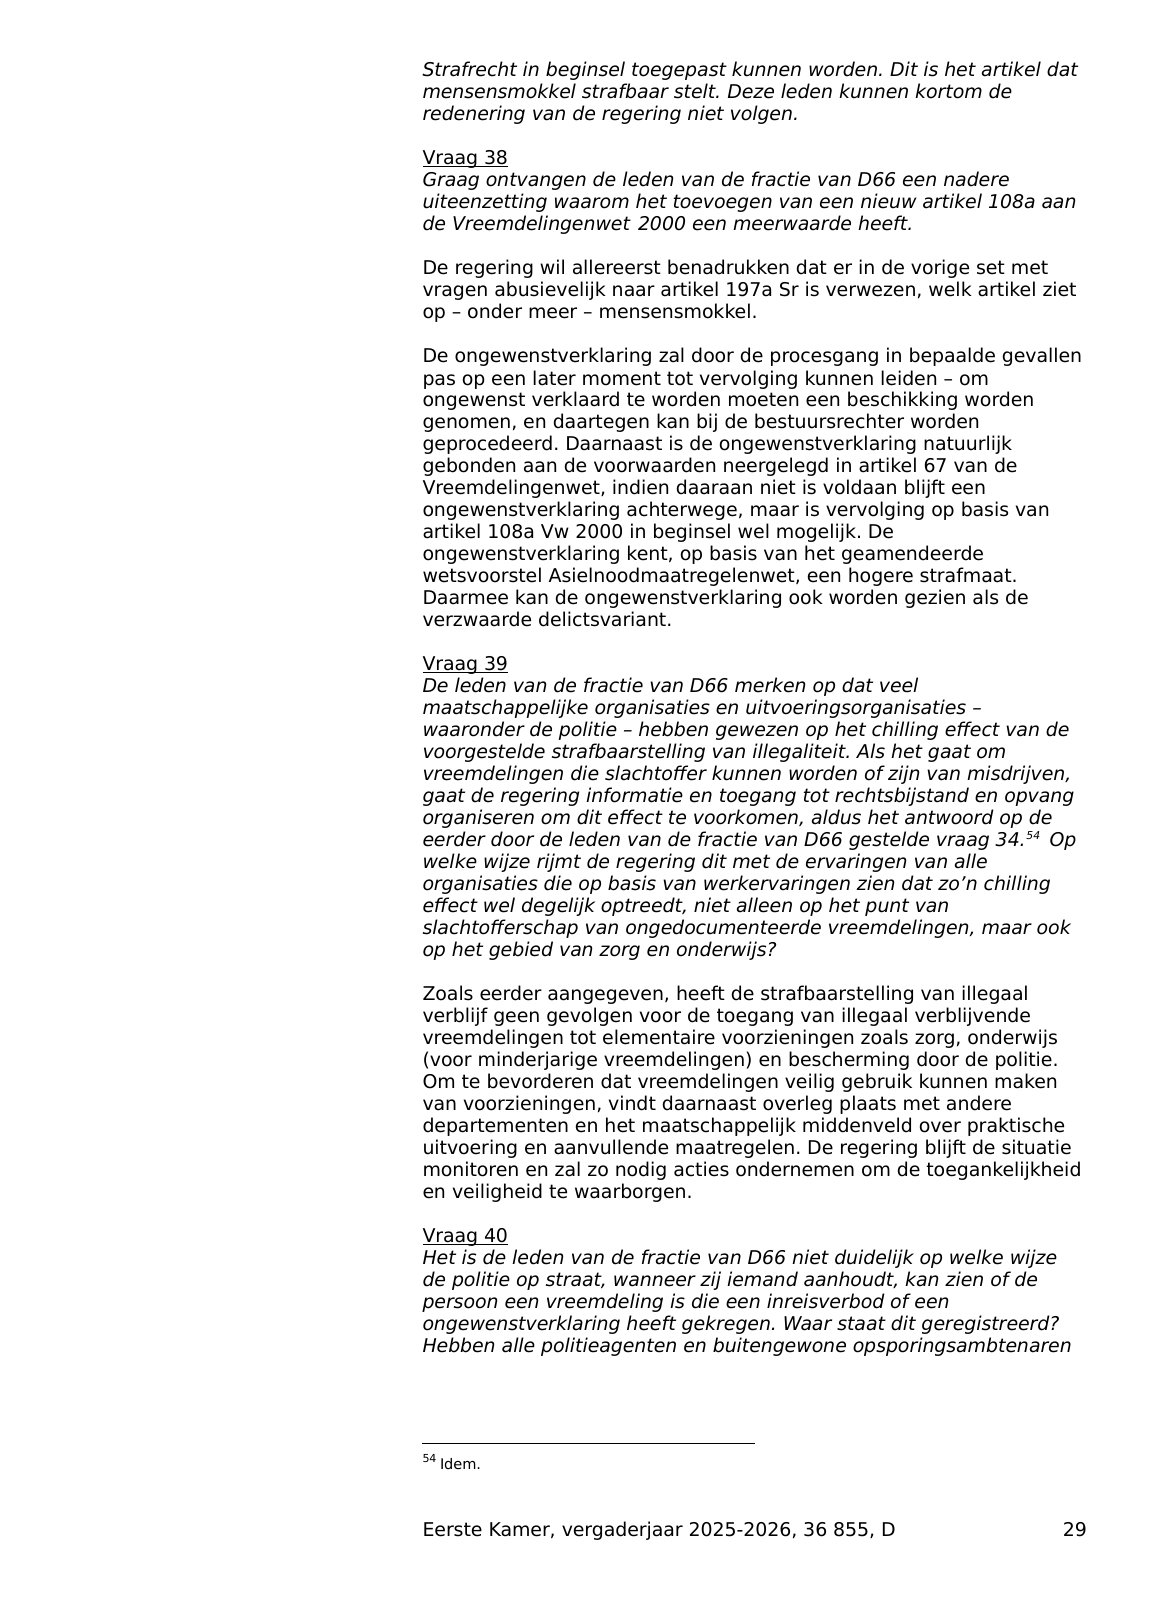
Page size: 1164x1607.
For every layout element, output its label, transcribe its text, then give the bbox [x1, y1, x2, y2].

text Het is de leden van de fractie van D66 niet duidelijk op welke wijze de politie op straat, wanneer zij iemand aanhoudt, kan zien of de persoon een vreemdeling is die een inreisverbod of een ongewenstverklaring heeft gekregen. Waar staat dit geregistreerd? Hebben alle politieagenten en buitengewone opsporingsambtenaren [422, 1247, 1087, 1357]
text Vraag 40 [422, 1225, 1087, 1247]
text Idem. [422, 1452, 1087, 1474]
text Vraag 39 [422, 653, 1087, 675]
text Graag ontvangen de leden van de fractie van D66 een nadere uiteenzetting waarom het toevoegen van een nieuw artikel 108a aan de Vreemdelingenwet 2000 een meerwaarde heeft. [422, 169, 1087, 235]
text De regering wil allereerst benadrukken dat er in de vorige set met vragen abusievelijk naar artikel 197a Sr is verwezen, welk artikel ziet op – onder meer – mensensmokkel. [422, 257, 1087, 323]
text De leden van de fractie van D66 merken op dat veel maatschappelijke organisaties en uitvoeringsorganisaties – waaronder de politie – hebben gewezen op het chilling effect van de voorgestelde strafbaarstelling van illegaliteit. Als het gaat om vreemdelingen die slachtoffer kunnen worden of zijn van misdrijven, gaat de regering informatie en toegang tot rechtsbijstand en opvang organiseren om dit effect te voorkomen, aldus het antwoord op de eerder door de leden van de fractie van D66 gestelde vraag 34. Op welke wijze rijmt de regering dit met de ervaringen van alle organisaties die op basis van werkervaringen zien dat zo’n chilling effect wel degelijk optreedt, niet alleen op het punt van slachtofferschap van ongedocumenteerde vreemdelingen, maar ook op het gebied van zorg en onderwijs? [422, 675, 1087, 961]
text Vraag 38 [422, 147, 1087, 169]
text Zoals eerder aangegeven, heeft de strafbaarstelling van illegaal verblijf geen gevolgen voor de toegang van illegaal verblijvende vreemdelingen tot elementaire voorzieningen zoals zorg, onderwijs (voor minderjarige vreemdelingen) en bescherming door de politie. Om te bevorderen dat vreemdelingen veilig gebruik kunnen maken van voorzieningen, vindt daarnaast overleg plaats met andere departementen en het maatschappelijk middenveld over praktische uitvoering en aanvullende maatregelen. De regering blijft de situatie monitoren en zal zo nodig acties ondernemen om de toegankelijkheid en veiligheid te waarborgen. [422, 983, 1087, 1203]
text De ongewenstverklaring zal door de procesgang in bepaalde gevallen pas op een later moment tot vervolging kunnen leiden – om ongewenst verklaard te worden moeten een beschikking worden genomen, en daartegen kan bij de bestuursrechter worden geprocedeerd. Daarnaast is de ongewenstverklaring natuurlijk gebonden aan de voorwaarden neergelegd in artikel 67 van de Vreemdelingenwet, indien daaraan niet is voldaan blijft een ongewenstverklaring achterwege, maar is vervolging op basis van artikel 108a Vw 2000 in beginsel wel mogelijk. De ongewenstverklaring kent, op basis van het geamendeerde wetsvoorstel Asielnoodmaatregelenwet, een hogere strafmaat. Daarmee kan de ongewenstverklaring ook worden gezien als de verzwaarde delictsvariant. [422, 345, 1087, 631]
text Strafrecht in beginsel toegepast kunnen worden. Dit is het artikel dat mensensmokkel strafbaar stelt. Deze leden kunnen kortom de redenering van de regering niet volgen. [422, 59, 1087, 125]
